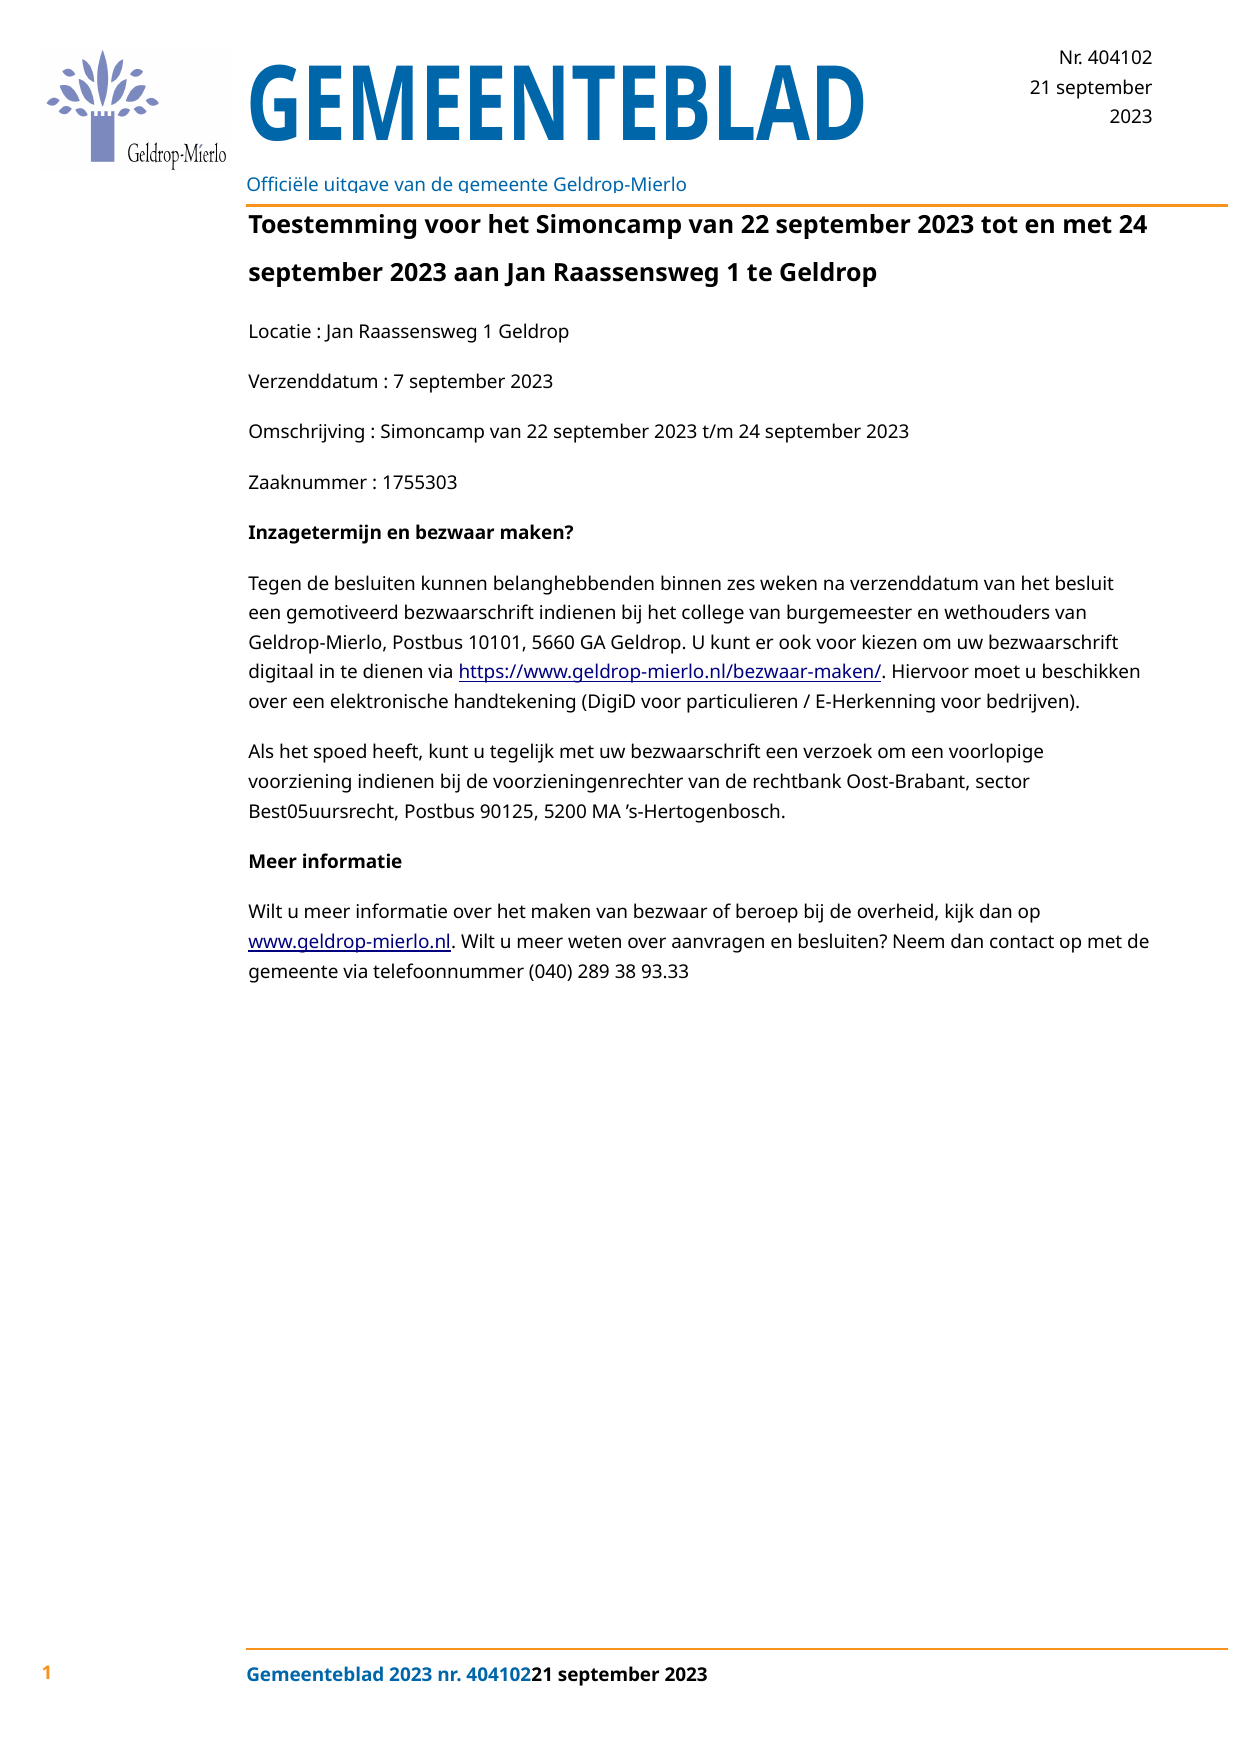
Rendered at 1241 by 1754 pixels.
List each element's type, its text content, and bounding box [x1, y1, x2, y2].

text Inzagetermijn en bezwaar maken? [248, 519, 1152, 545]
text Toestemming voor het Simoncamp van 22 september 2023 tot en met 24 september 2023 aan Jan Raassensweg 1 te Geldrop [248, 207, 1152, 288]
text Locatie : Jan Raassensweg 1 Geldrop [248, 318, 1152, 344]
text Tegen de besluiten kunnen belanghebbenden binnen zes weken na verzenddatum van het besluit een gemotiveerd bezwaarschrift indienen bij het college van burgemeester en wethouders van Geldrop-Mierlo, Postbus 10101, 5660 GA Geldrop. U kunt er ook voor kiezen om uw bezwaarschrift digitaal in te dienen via https://www.geldrop-mierlo.nl/bezwaar-maken/. Hiervoor moet u beschikken over een elektronische handtekening (DigiD voor particulieren / E-Herkenning voor bedrijven). [248, 570, 1152, 714]
picture [41, 47, 231, 172]
text Meer informatie [248, 848, 1152, 874]
text Omschrijving : Simoncamp van 22 september 2023 t/m 24 september 2023 [248, 419, 1152, 444]
text Wilt u meer informatie over het maken van bezwaar of beroep bij de overheid, kijk dan op www.geldrop-mierlo.nl. Wilt u meer weten over aanvragen en besluiten? Neem dan contact op met de gemeente via telefoonnummer (040) 289 38 93.33 [248, 899, 1152, 984]
text Verzenddatum : 7 september 2023 [248, 368, 1152, 394]
text Zaaknummer : 1755303 [248, 469, 1152, 495]
text Als het spoed heeft, kunt u tegelijk met uw bezwaarschrift een verzoek om een voorlopige voorziening indienen bij de voorzieningenrechter van de rechtbank Oost-Brabant, sector Best05uursrecht, Postbus 90125, 5200 MA ’s-Hertogenbosch. [248, 739, 1152, 824]
